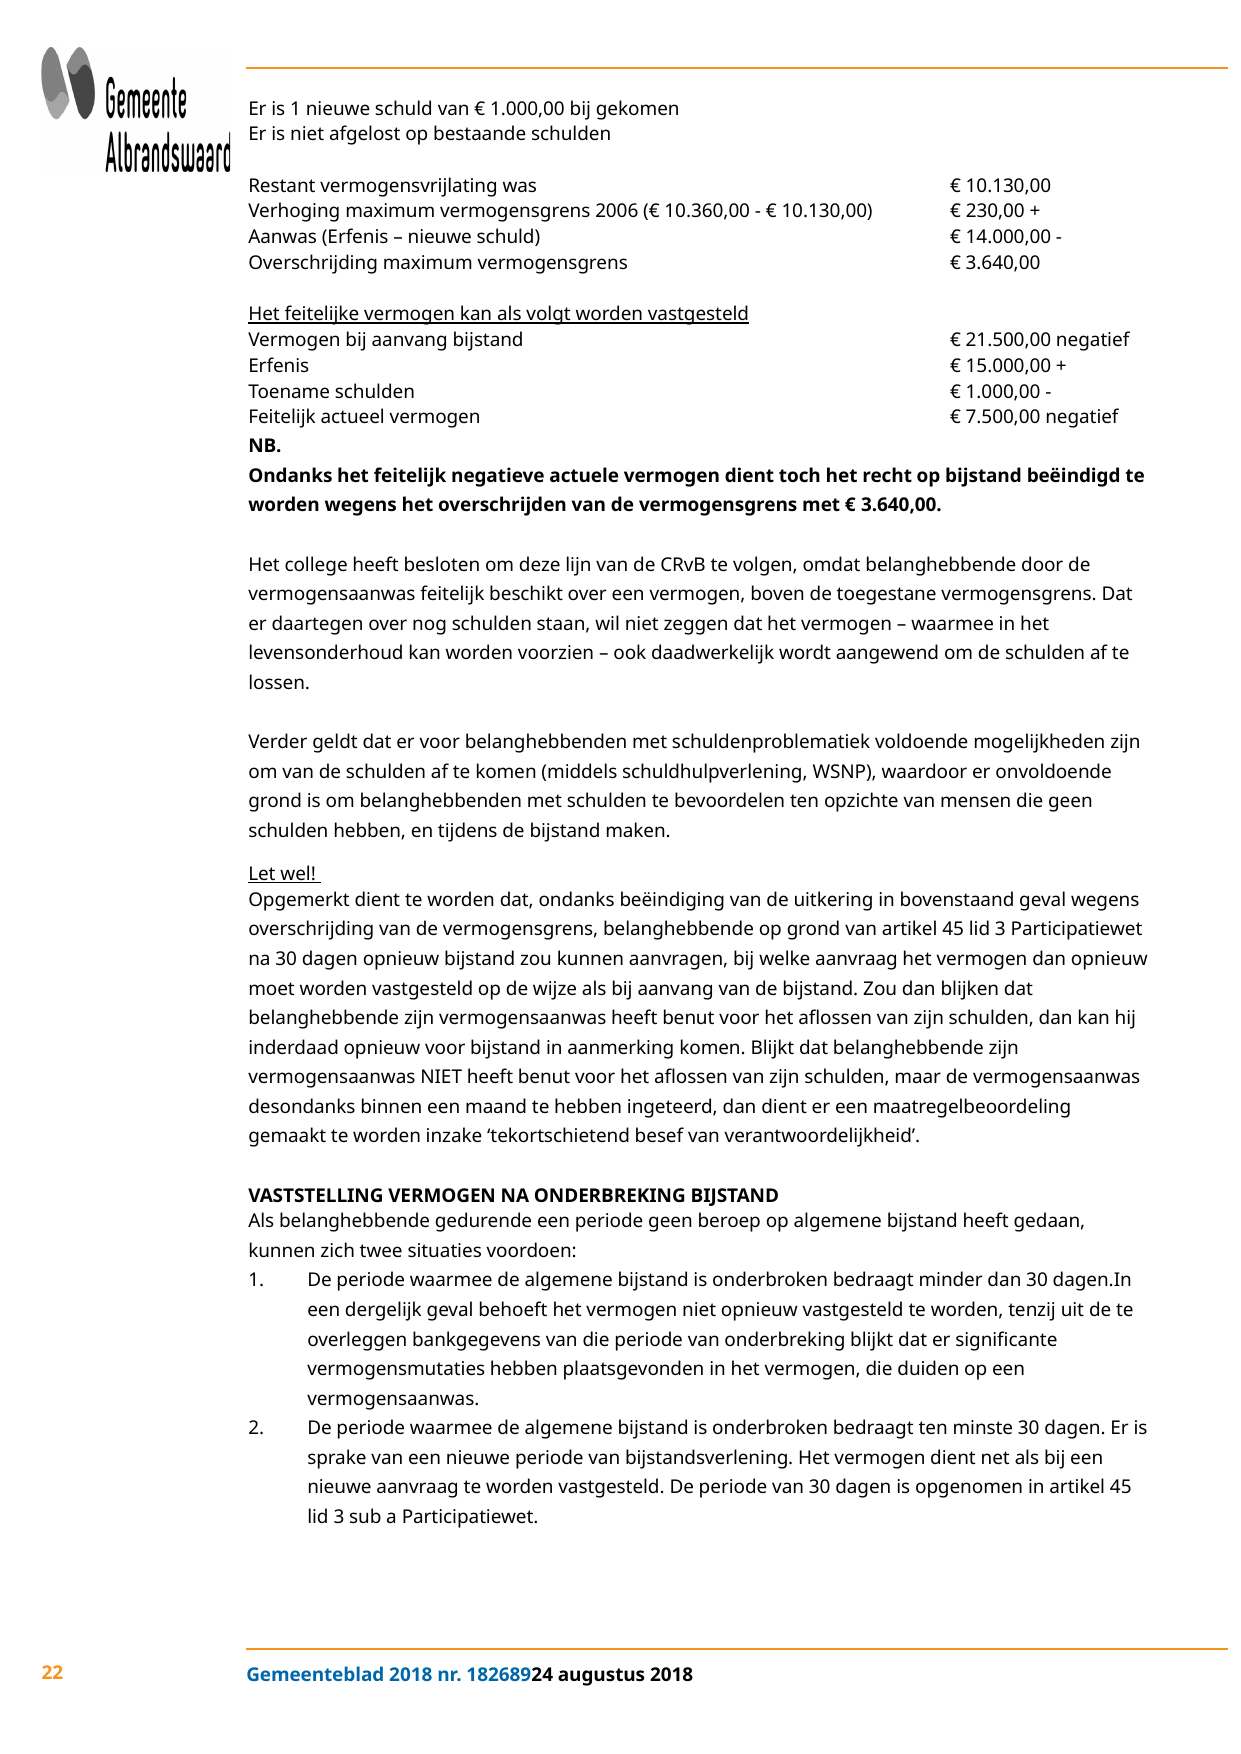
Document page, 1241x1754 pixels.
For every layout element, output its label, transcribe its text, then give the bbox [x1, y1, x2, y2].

table_cell [950, 121, 1152, 146]
table_cell € 10.130,00 [950, 172, 1152, 198]
table_cell € 7.500,00 negatief [950, 404, 1152, 429]
picture [41, 47, 231, 172]
text Verder geldt dat er voor belanghebbenden met schuldenproblematiek voldoende mogelijkheden zijn om van de schulden af te komen (middels schuldhulpverlening, WSNP), waardoor er onvoldoende grond is om belanghebbenden met schulden te bevoordelen ten opzichte van mensen die geen schulden hebben, en tijdens de bijstand maken. [248, 728, 1152, 843]
table_cell Er is 1 nieuwe schuld van € 1.000,00 bij gekomen [248, 95, 950, 121]
text Ondanks het feitelijk negatieve actuele vermogen dient toch het recht op bijstand beëindigd te worden wegens het overschrijden van de vermogensgrens met € 3.640,00. [248, 462, 1152, 517]
list De periode waarmee de algemene bijstand is onderbroken bedraagt minder dan 30 dagen.In een dergelijk geval behoeft het vermogen niet opnieuw vastgesteld te worden, tenzij uit de te overleggen bankgegevens van die periode van onderbreking blijkt dat er significante vermogensmutaties hebben plaatsgevonden in het vermogen, die duiden op een vermogensaanwas. [248, 1267, 1152, 1411]
table_cell Overschrijding maximum vermogensgrens [248, 249, 950, 275]
list De periode waarmee de algemene bijstand is onderbroken bedraagt ten minste 30 dagen. Er is sprake van een nieuwe periode van bijstandsverlening. Het vermogen dient net als bij een nieuwe aanvraag te worden vastgesteld. De periode van 30 dagen is opgenomen in artikel 45 lid 3 sub a Participatiewet. [248, 1414, 1152, 1529]
table_cell [950, 301, 1152, 326]
text VASTSTELLING VERMOGEN NA ONDERBREKING BIJSTAND [248, 1182, 1152, 1207]
table_cell € 21.500,00 negatief [950, 326, 1152, 352]
table_cell Het feitelijke vermogen kan als volgt worden vastgesteld [248, 301, 950, 326]
text Opgemerkt dient te worden dat, ondanks beëindiging van de uitkering in bovenstaand geval wegens overschrijding van de vermogensgrens, belanghebbende op grond van artikel 45 lid 3 Participatiewet na 30 dagen opnieuw bijstand zou kunnen aanvragen, bij welke aanvraag het vermogen dan opnieuw moet worden vastgesteld op de wijze als bij aanvang van de bijstand. Zou dan blijken dat belanghebbende zijn vermogensaanwas heeft benut voor het aflossen van zijn schulden, dan kan hij inderdaad opnieuw voor bijstand in aanmerking komen. Blijkt dat belanghebbende zijn vermogensaanwas NIET heeft benut voor het aflossen van zijn schulden, maar de vermogensaanwas desondanks binnen een maand te hebben ingeteerd, dan dient er een maatregelbeoordeling gemaakt te worden inzake ‘tekortschietend besef van verantwoordelijkheid’. [248, 886, 1152, 1148]
table_cell Aanwas (Erfenis – nieuwe schuld) [248, 224, 950, 249]
table_cell € 230,00 + [950, 198, 1152, 223]
text Let wel! [248, 860, 1152, 886]
table_cell € 1.000,00 - [950, 378, 1152, 403]
table_cell Verhoging maximum vermogensgrens 2006 (€ 10.360,00 - € 10.130,00) [248, 198, 950, 223]
table_cell [950, 275, 1152, 301]
table_cell Er is niet afgelost op bestaande schulden [248, 121, 950, 146]
text NB. [248, 432, 1152, 458]
table_cell Toename schulden [248, 378, 950, 403]
table_cell [248, 146, 950, 172]
text Als belanghebbende gedurende een periode geen beroep op algemene bijstand heeft gedaan, kunnen zich twee situaties voordoen: [248, 1207, 1152, 1263]
table_cell [950, 146, 1152, 172]
table_cell Erfenis [248, 352, 950, 378]
table_cell € 3.640,00 [950, 249, 1152, 275]
table_cell € 14.000,00 - [950, 224, 1152, 249]
table_cell Restant vermogensvrijlating was [248, 172, 950, 198]
table_cell Vermogen bij aanvang bijstand [248, 326, 950, 352]
table_cell [950, 95, 1152, 121]
table_cell € 15.000,00 + [950, 352, 1152, 378]
table_cell [248, 275, 950, 301]
table_cell Feitelijk actueel vermogen [248, 404, 950, 429]
text Het college heeft besloten om deze lijn van de CRvB te volgen, omdat belanghebbende door de vermogensaanwas feitelijk beschikt over een vermogen, boven de toegestane vermogensgrens. Dat er daartegen over nog schulden staan, wil niet zeggen dat het vermogen – waarmee in het levensonderhoud kan worden voorzien – ook daadwerkelijk wordt aangewend om de schulden af te lossen. [248, 551, 1152, 695]
